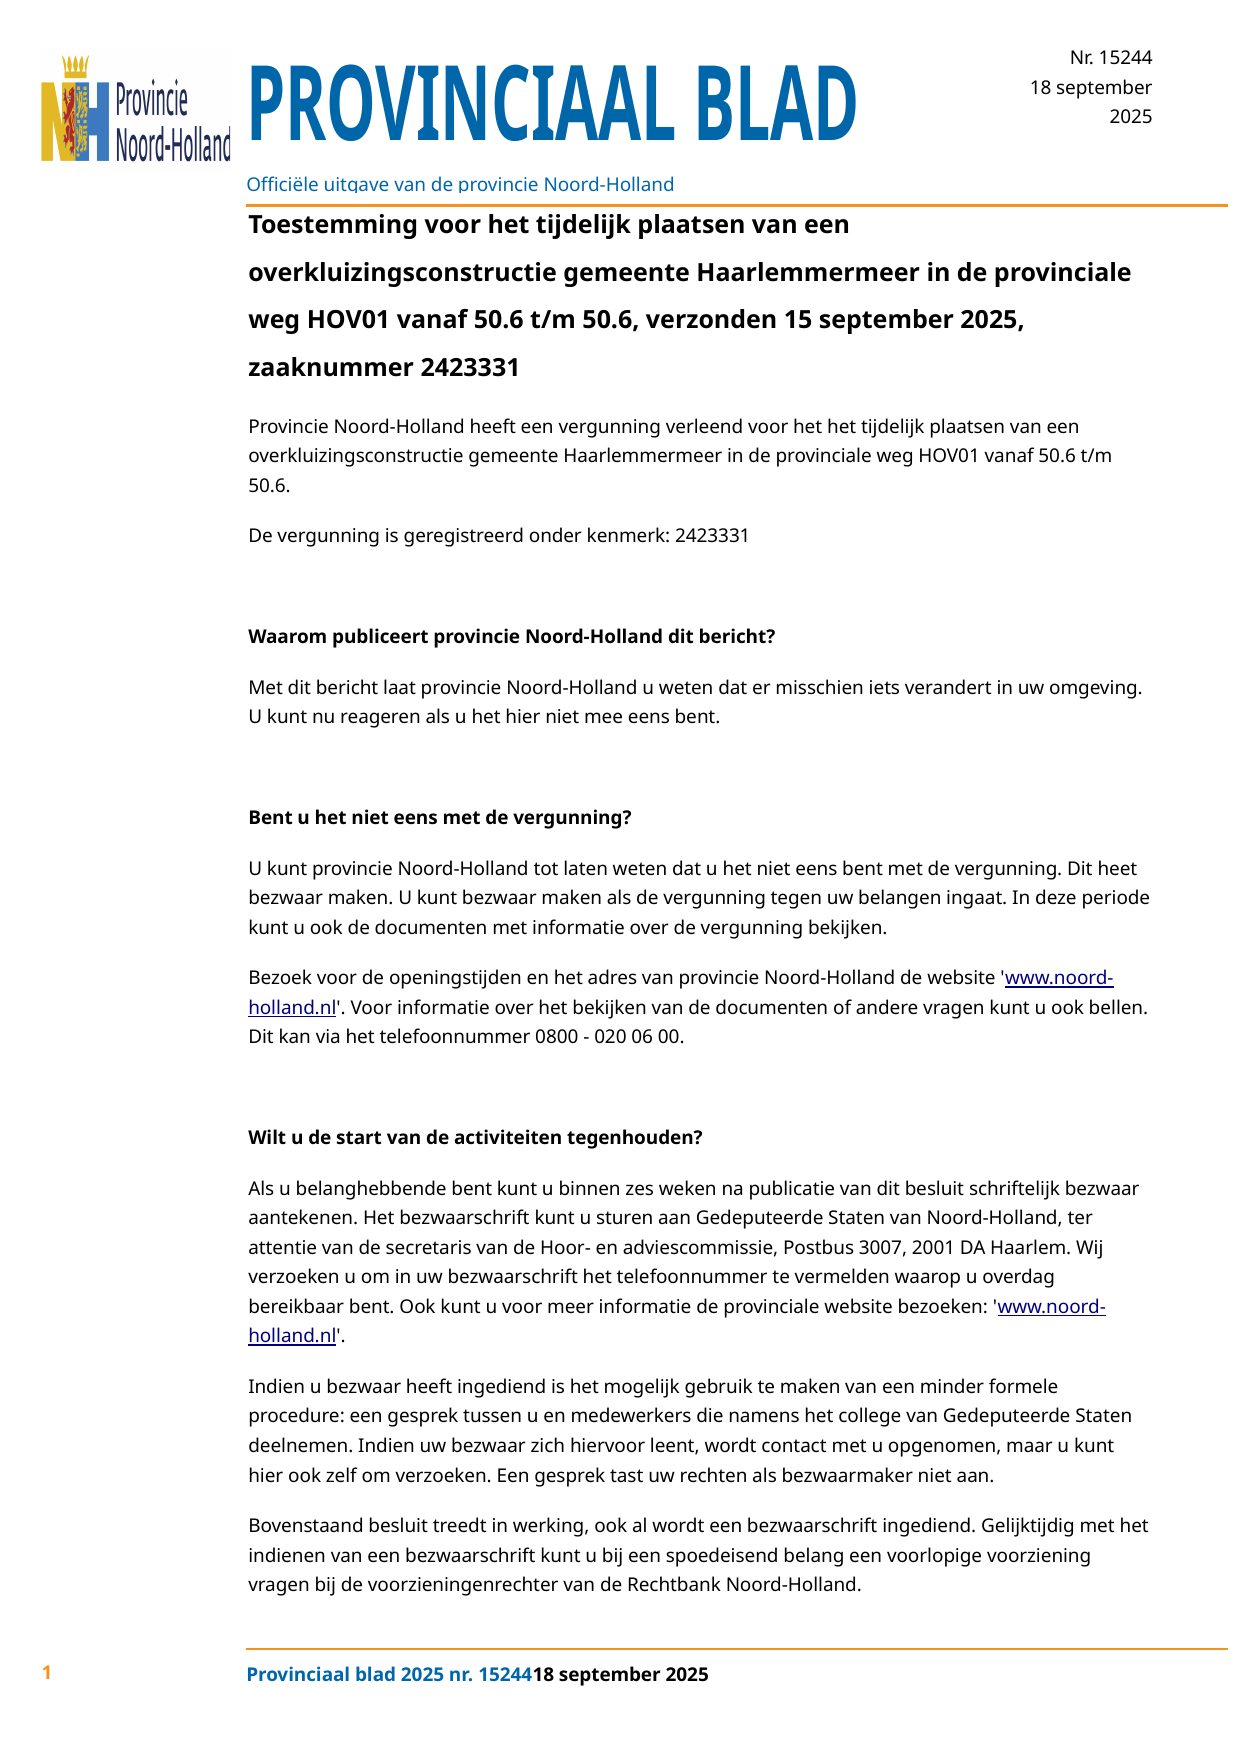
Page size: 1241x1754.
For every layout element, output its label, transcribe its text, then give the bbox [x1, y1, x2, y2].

text Wilt u de start van de activiteiten tegenhouden? [248, 1124, 1152, 1150]
text De vergunning is geregistreerd onder kenmerk: 2423331 [248, 523, 1152, 548]
text Met dit bericht laat provincie Noord-Holland u weten dat er misschien iets verandert in uw omgeving. U kunt nu reageren als u het hier niet mee eens bent. [248, 674, 1152, 729]
text Bezoek voor de openingstijden en het adres van provincie Noord-Holland de website 'www.noord-holland.nl'. Voor informatie over het bekijken van de documenten of andere vragen kunt u ook bellen. Dit kan via het telefoonnummer 0800 - 020 06 00. [248, 964, 1152, 1049]
text Toestemming voor het tijdelijk plaatsen van een overkluizingsconstructie gemeente Haarlemmermeer in de provinciale weg HOV01 vanaf 50.6 t/m 50.6, verzonden 15 september 2025, zaaknummer 2423331 [248, 207, 1152, 384]
text Bent u het niet eens met de vergunning? [248, 804, 1152, 830]
text Bovenstaand besluit treedt in werking, ook al wordt een bezwaarschrift ingediend. Gelijktijdig met het indienen van een bezwaarschrift kunt u bij een spoedeisend belang een voorlopige voorziening vragen bij de voorzieningenrechter van de Rechtbank Noord-Holland. [248, 1512, 1152, 1597]
text Provincie Noord-Holland heeft een vergunning verleend voor het het tijdelijk plaatsen van een overkluizingsconstructie gemeente Haarlemmermeer in de provinciale weg HOV01 vanaf 50.6 t/m 50.6. [248, 413, 1152, 498]
text Indien u bezwaar heeft ingediend is het mogelijk gebruik te maken van een minder formele procedure: een gesprek tussen u en medewerkers die namens het college van Gedeputeerde Staten deelnemen. Indien uw bezwaar zich hiervoor leent, wordt contact met u opgenomen, maar u kunt hier ook zelf om verzoeken. Een gesprek tast uw rechten als bezwaarmaker niet aan. [248, 1373, 1152, 1488]
text U kunt provincie Noord-Holland tot laten weten dat u het niet eens bent met de vergunning. Dit heet bezwaar maken. U kunt bezwaar maken als de vergunning tegen uw belangen ingaat. In deze periode kunt u ook de documenten met informatie over de vergunning bekijken. [248, 855, 1152, 940]
text Als u belanghebbende bent kunt u binnen zes weken na publicatie van dit besluit schriftelijk bezwaar aantekenen. Het bezwaarschrift kunt u sturen aan Gedeputeerde Staten van Noord-Holland, ter attentie van de secretaris van de Hoor- en adviescommissie, Postbus 3007, 2001 DA Haarlem. Wij verzoeken u om in uw bezwaarschrift het telefoonnummer te vermelden waarop u overdag bereikbaar bent. Ook kunt u voor meer informatie de provinciale website bezoeken: 'www.noord-holland.nl'. [248, 1175, 1152, 1348]
picture [41, 47, 231, 172]
text Waarom publiceert provincie Noord-Holland dit bericht? [248, 623, 1152, 649]
